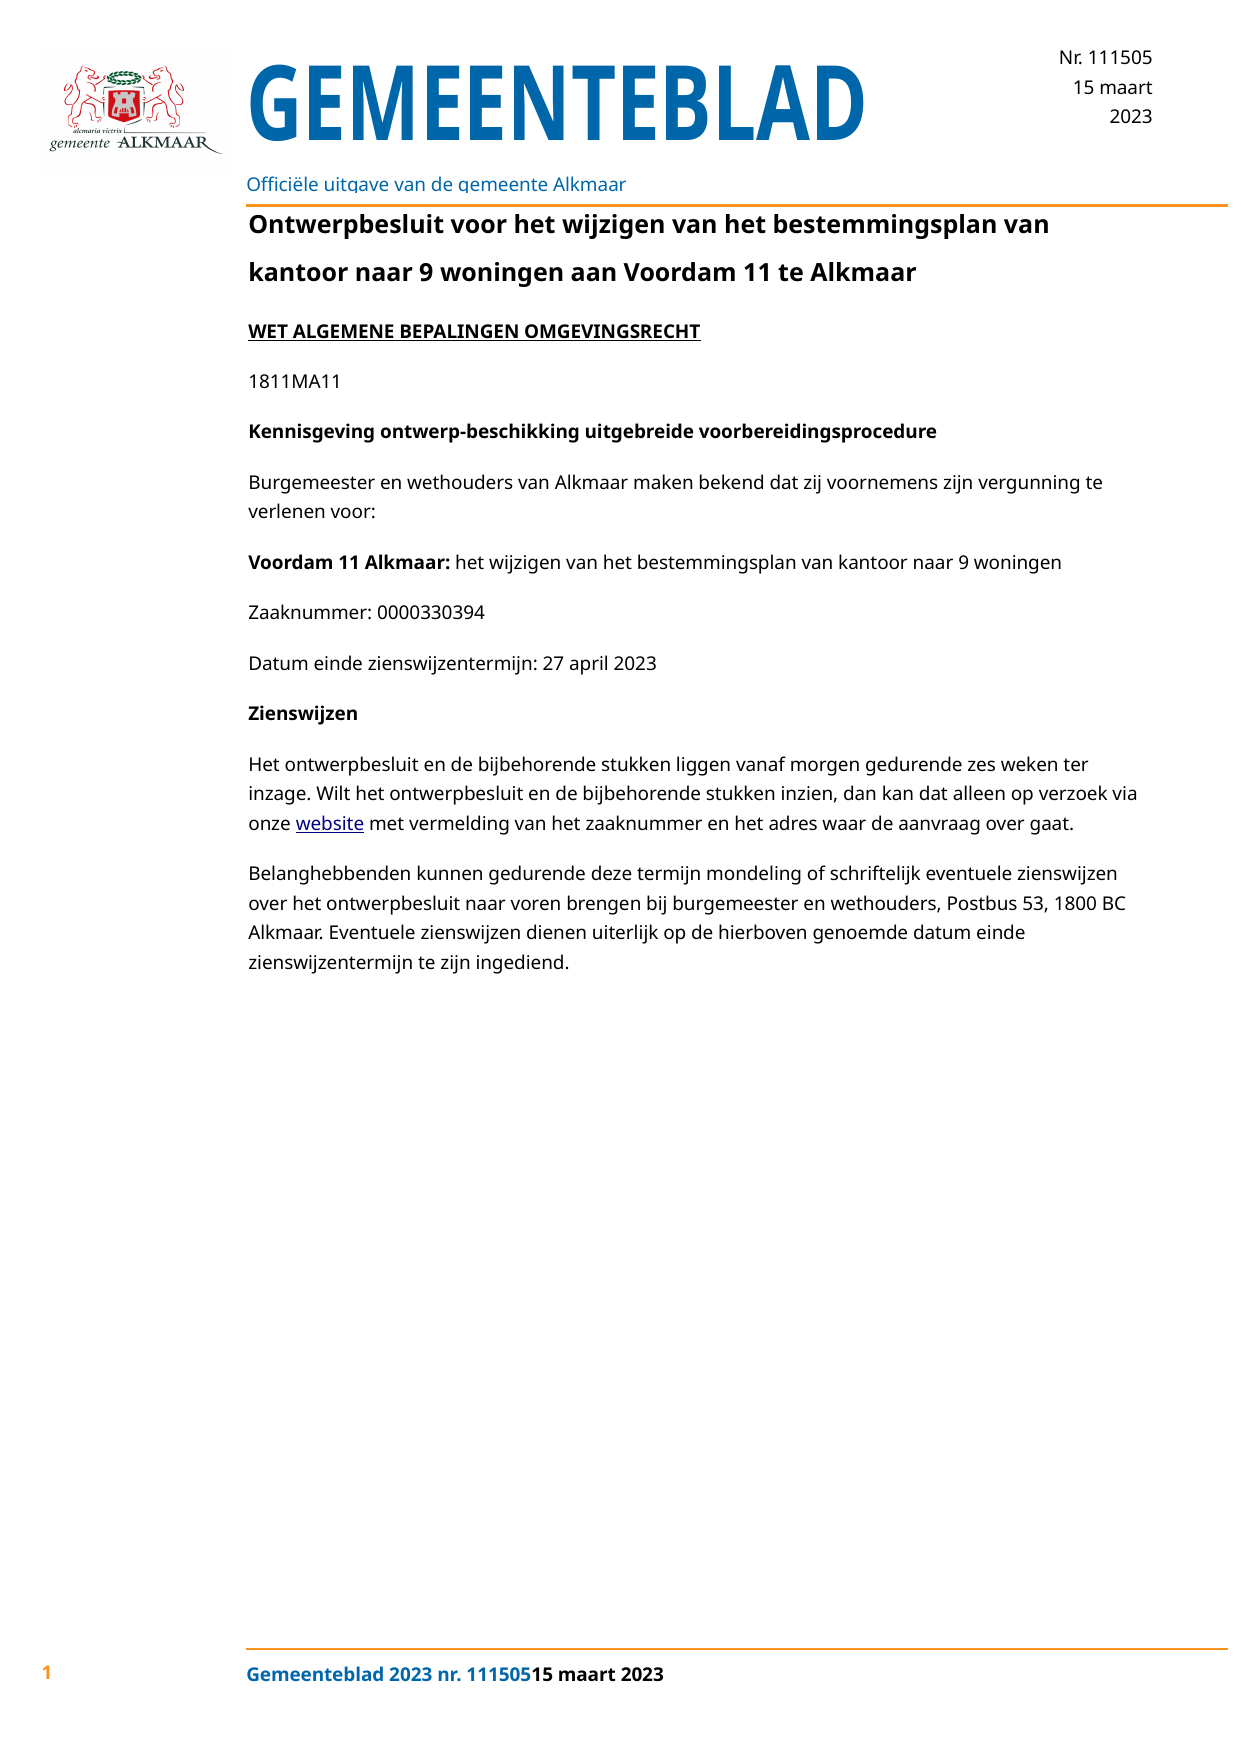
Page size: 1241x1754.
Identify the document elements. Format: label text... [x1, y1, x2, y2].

text Het ontwerpbesluit en de bijbehorende stukken liggen vanaf morgen gedurende zes weken ter inzage. Wilt het ontwerpbesluit en de bijbehorende stukken inzien, dan kan dat alleen op verzoek via onze website met vermelding van het zaaknummer en het adres waar de aanvraag over gaat. [248, 751, 1152, 836]
picture [41, 47, 231, 172]
text WET ALGEMENE BEPALINGEN OMGEVINGSRECHT [248, 318, 1152, 344]
text Burgemeester en wethouders van Alkmaar maken bekend dat zij voornemens zijn vergunning te verlenen voor: [248, 469, 1152, 524]
text Datum einde zienswijzentermijn: 27 april 2023 [248, 650, 1152, 676]
text Kennisgeving ontwerp-beschikking uitgebreide voorbereidingsprocedure [248, 419, 1152, 444]
text Zaaknummer: 0000330394 [248, 599, 1152, 625]
text 1811MA11 [248, 368, 1152, 394]
text Ontwerpbesluit voor het wijzigen van het bestemmingsplan van kantoor naar 9 woningen aan Voordam 11 te Alkmaar [248, 207, 1152, 288]
text Belanghebbenden kunnen gedurende deze termijn mondeling of schriftelijk eventuele zienswijzen over het ontwerpbesluit naar voren brengen bij burgemeester en wethouders, Postbus 53, 1800 BC Alkmaar. Eventuele zienswijzen dienen uiterlijk op de hierboven genoemde datum einde zienswijzentermijn te zijn ingediend. [248, 860, 1152, 975]
text Zienswijzen [248, 700, 1152, 726]
text Voordam 11 Alkmaar: het wijzigen van het bestemmingsplan van kantoor naar 9 woningen [248, 549, 1152, 575]
